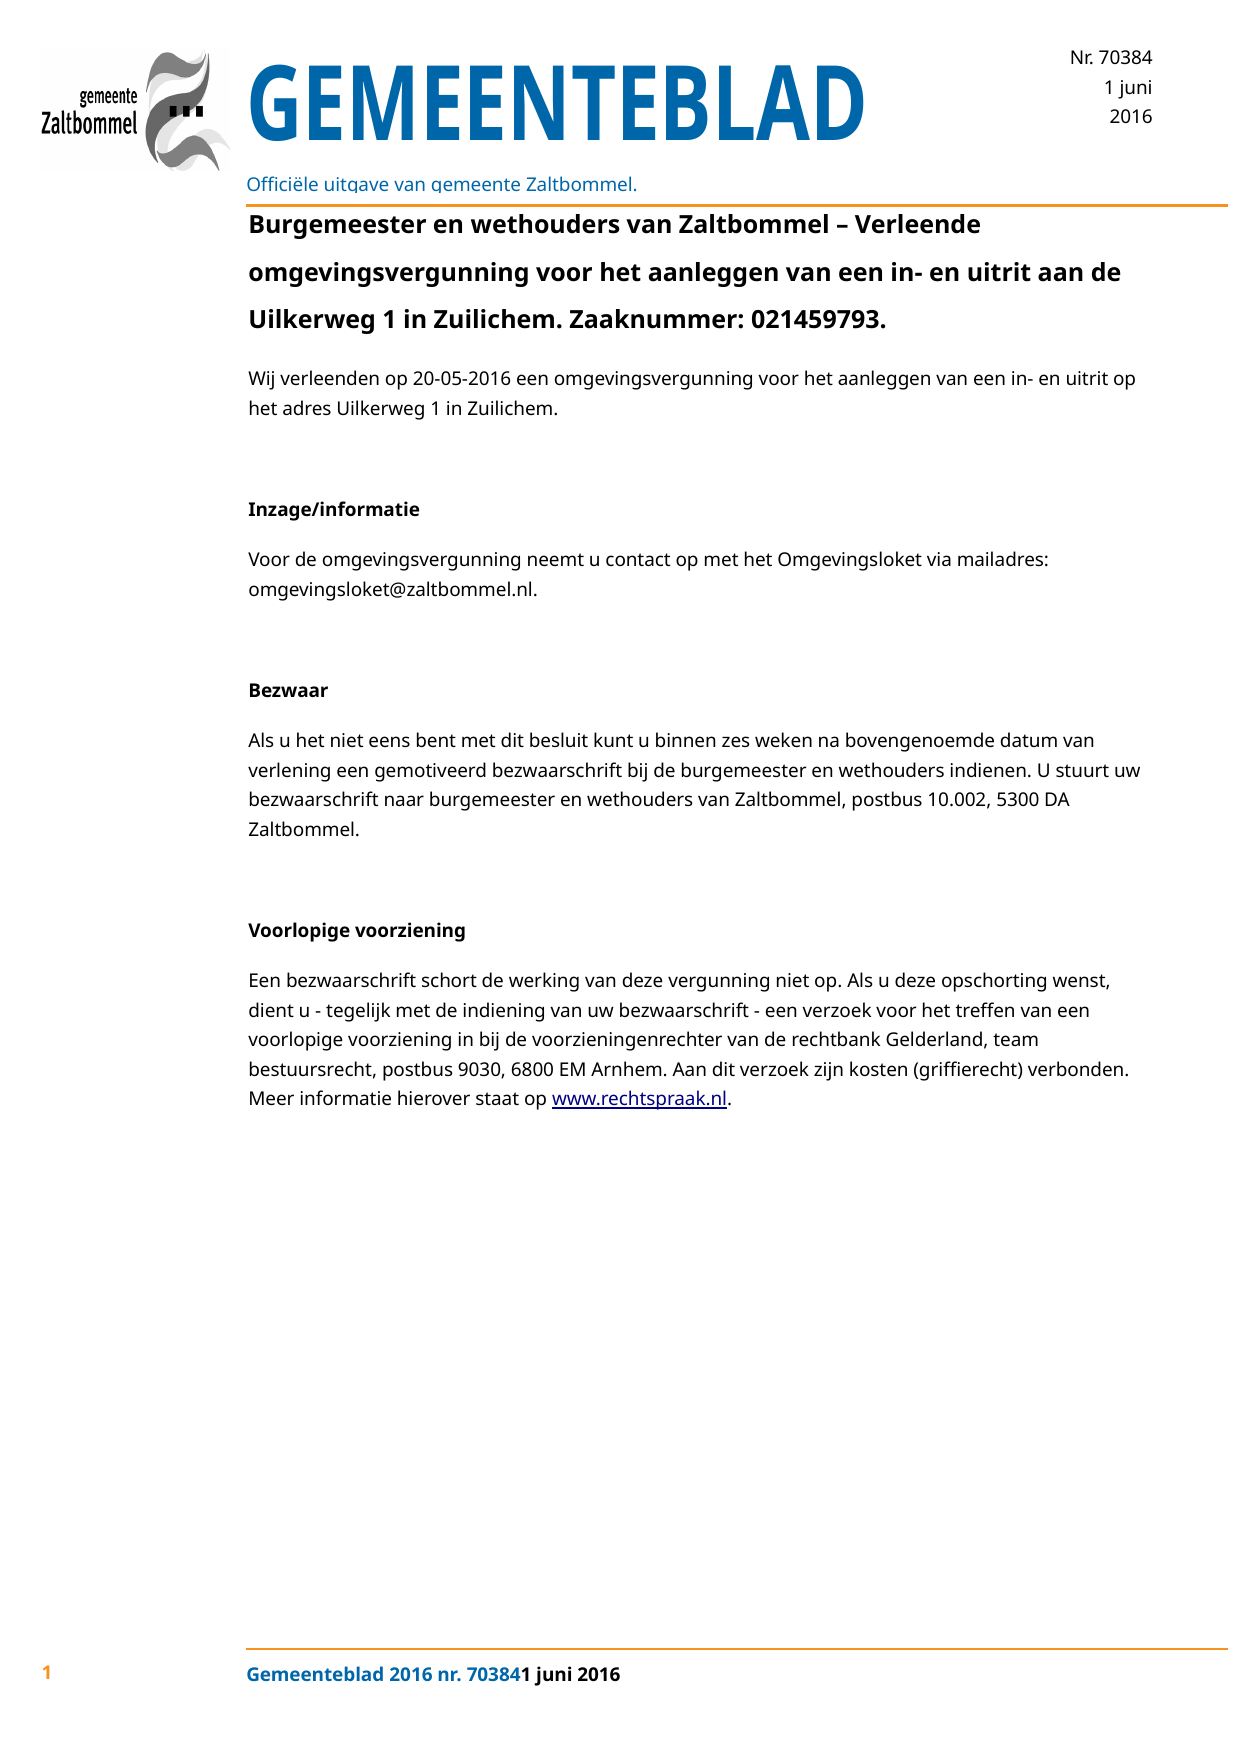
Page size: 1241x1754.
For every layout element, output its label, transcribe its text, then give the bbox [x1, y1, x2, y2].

text Wij verleenden op 20-05-2016 een omgevingsvergunning voor het aanleggen van een in- en uitrit op het adres Uilkerweg 1 in Zuilichem. [248, 366, 1152, 421]
text Voor de omgevingsvergunning neemt u contact op met het Omgevingsloket via mailadres: omgevingsloket@zaltbommel.nl. [248, 546, 1152, 602]
text Inzage/informatie [248, 496, 1152, 522]
text Bezwaar [248, 677, 1152, 702]
picture [41, 47, 231, 172]
text Een bezwaarschrift schort de werking van deze vergunning niet op. Als u deze opschorting wenst, dient u - tegelijk met de indiening van uw bezwaarschrift - een verzoek voor het treffen van een voorlopige voorziening in bij de voorzieningenrechter van de rechtbank Gelderland, team bestuursrecht, postbus 9030, 6800 EM Arnhem. Aan dit verzoek zijn kosten (griffierecht) verbonden. Meer informatie hierover staat op www.rechtspraak.nl. [248, 967, 1152, 1111]
text Burgemeester en wethouders van Zaltbommel – Verleende omgevingsvergunning voor het aanleggen van een in- en uitrit aan de Uilkerweg 1 in Zuilichem. Zaaknummer: 021459793. [248, 207, 1152, 336]
text Voorlopige voorziening [248, 917, 1152, 942]
text Als u het niet eens bent met dit besluit kunt u binnen zes weken na bovengenoemde datum van verlening een gemotiveerd bezwaarschrift bij de burgemeester en wethouders indienen. U stuurt uw bezwaarschrift naar burgemeester en wethouders van Zaltbommel, postbus 10.002, 5300 DA Zaltbommel. [248, 727, 1152, 842]
